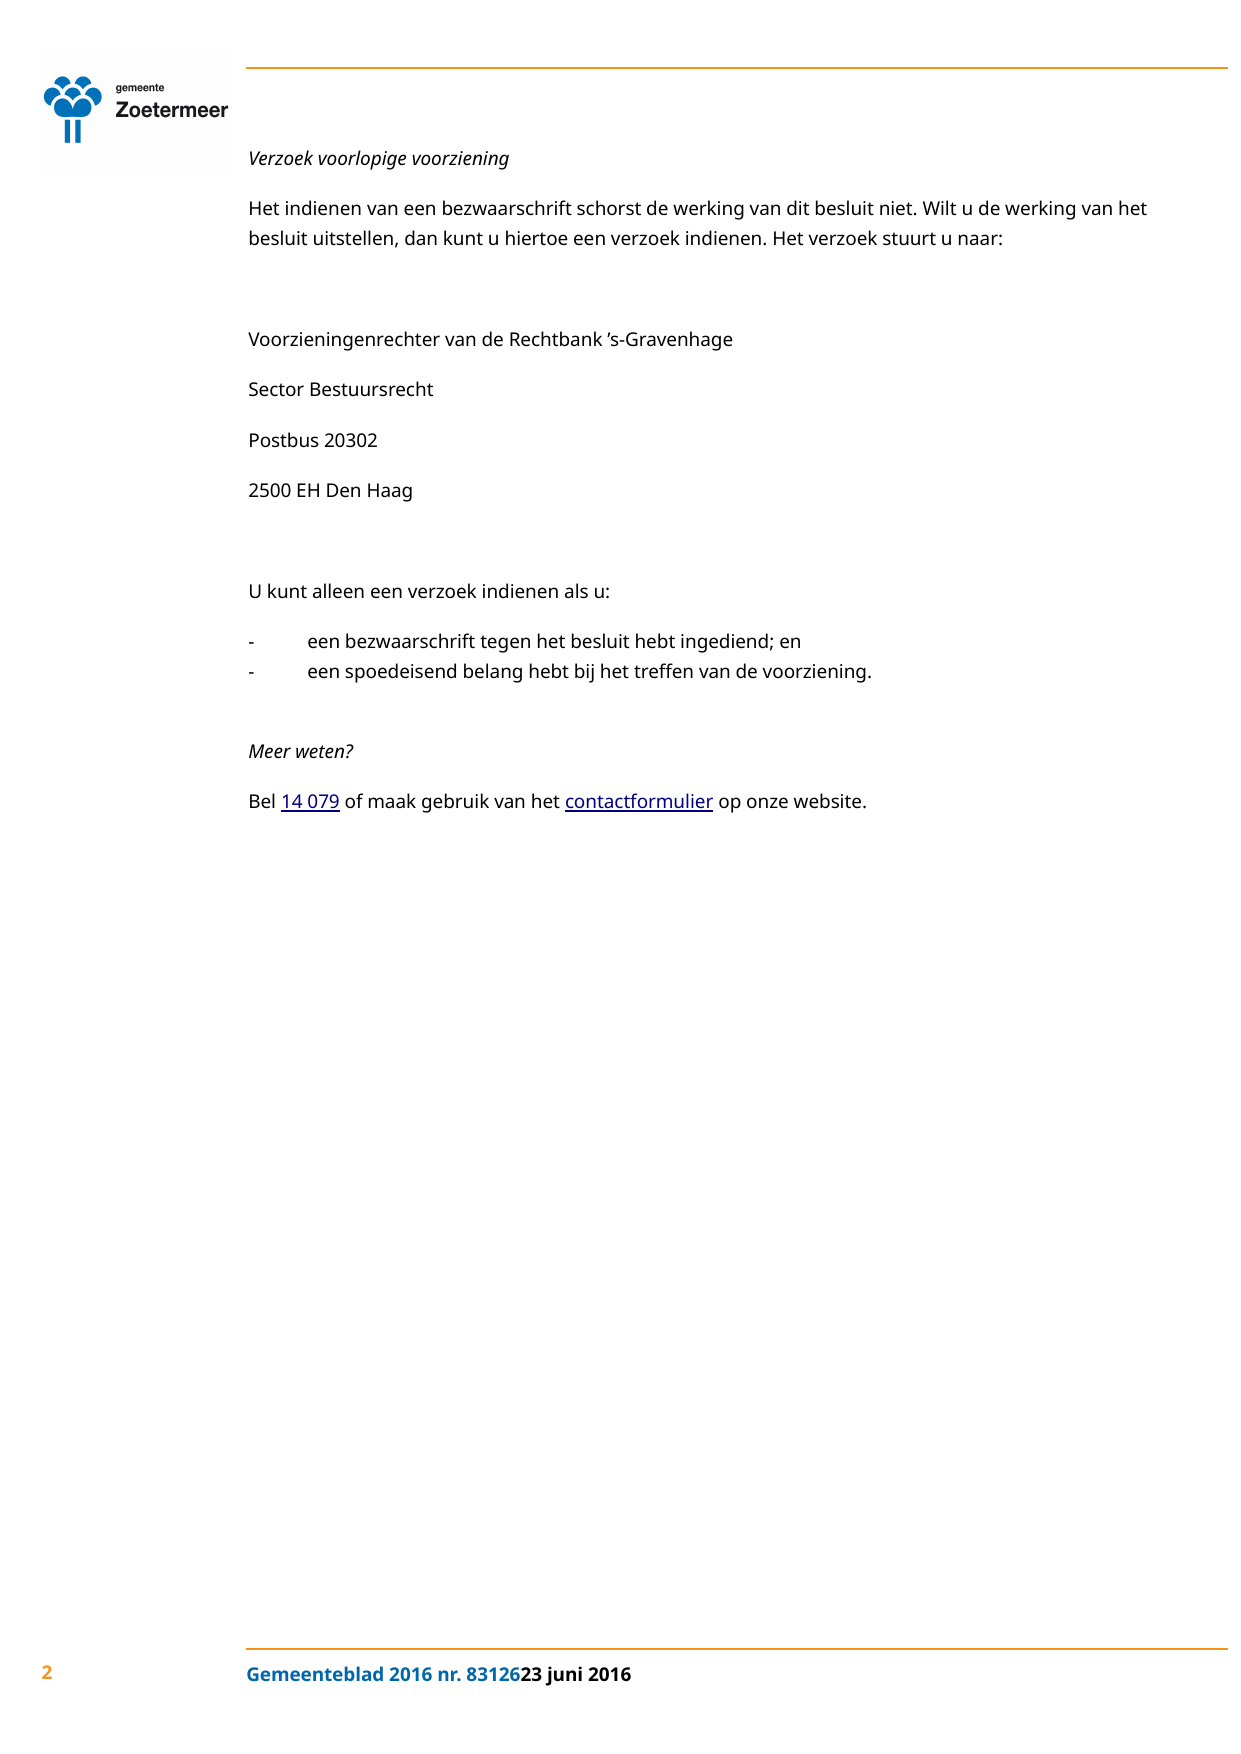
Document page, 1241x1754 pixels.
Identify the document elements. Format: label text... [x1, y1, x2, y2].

text 2500 EH Den Haag [248, 477, 1152, 503]
text Verzoek voorlopige voorziening [248, 145, 1152, 171]
text U kunt alleen een verzoek indienen als u: [248, 578, 1152, 604]
picture [41, 47, 231, 172]
text Meer weten? [248, 738, 1152, 764]
text Sector Bestuursrecht [248, 376, 1152, 402]
text Postbus 20302 [248, 427, 1152, 453]
list een spoedeisend belang hebt bij het treffen van de voorziening. [248, 658, 1152, 684]
text Voorzieningenrechter van de Rechtbank ’s-Gravenhage [248, 326, 1152, 352]
text Het indienen van een bezwaarschrift schorst de werking van dit besluit niet. Wilt u de werking van het besluit uitstellen, dan kunt u hiertoe een verzoek indienen. Het verzoek stuurt u naar: [248, 196, 1152, 251]
list een bezwaarschrift tegen het besluit hebt ingediend; en [248, 628, 1152, 654]
text Bel 14 079 of maak gebruik van het contactformulier op onze website. [248, 788, 1152, 814]
